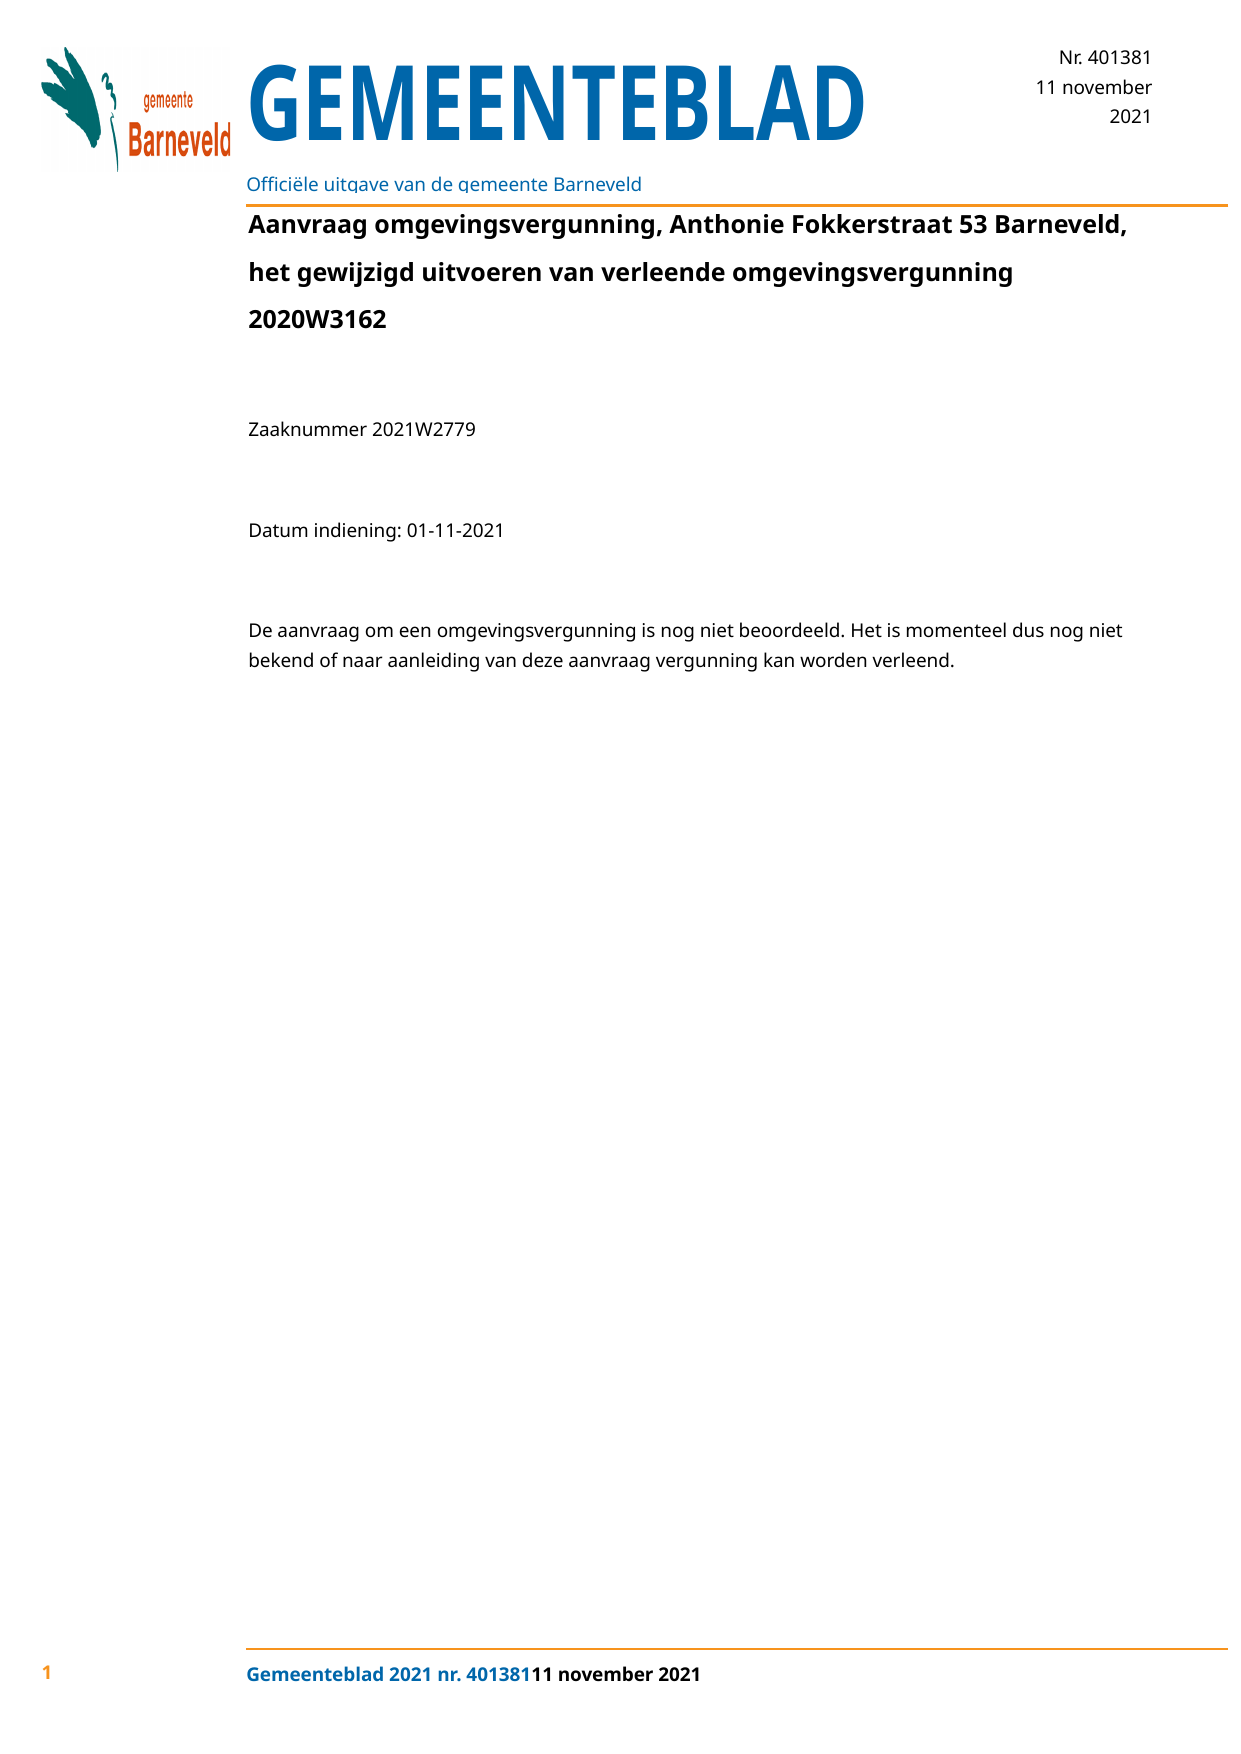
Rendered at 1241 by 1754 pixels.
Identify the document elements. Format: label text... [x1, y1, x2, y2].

text Aanvraag omgevingsvergunning, Anthonie Fokkerstraat 53 Barneveld, het gewijzigd uitvoeren van verleende omgevingsvergunning 2020W3162 [248, 207, 1152, 336]
picture [41, 47, 231, 172]
text De aanvraag om een omgevingsvergunning is nog niet beoordeeld. Het is momenteel dus nog niet bekend of naar aanleiding van deze aanvraag vergunning kan worden verleend. [248, 618, 1152, 673]
text Datum indiening: 01-11-2021 [248, 517, 1152, 542]
text Zaaknummer 2021W2779 [248, 416, 1152, 442]
